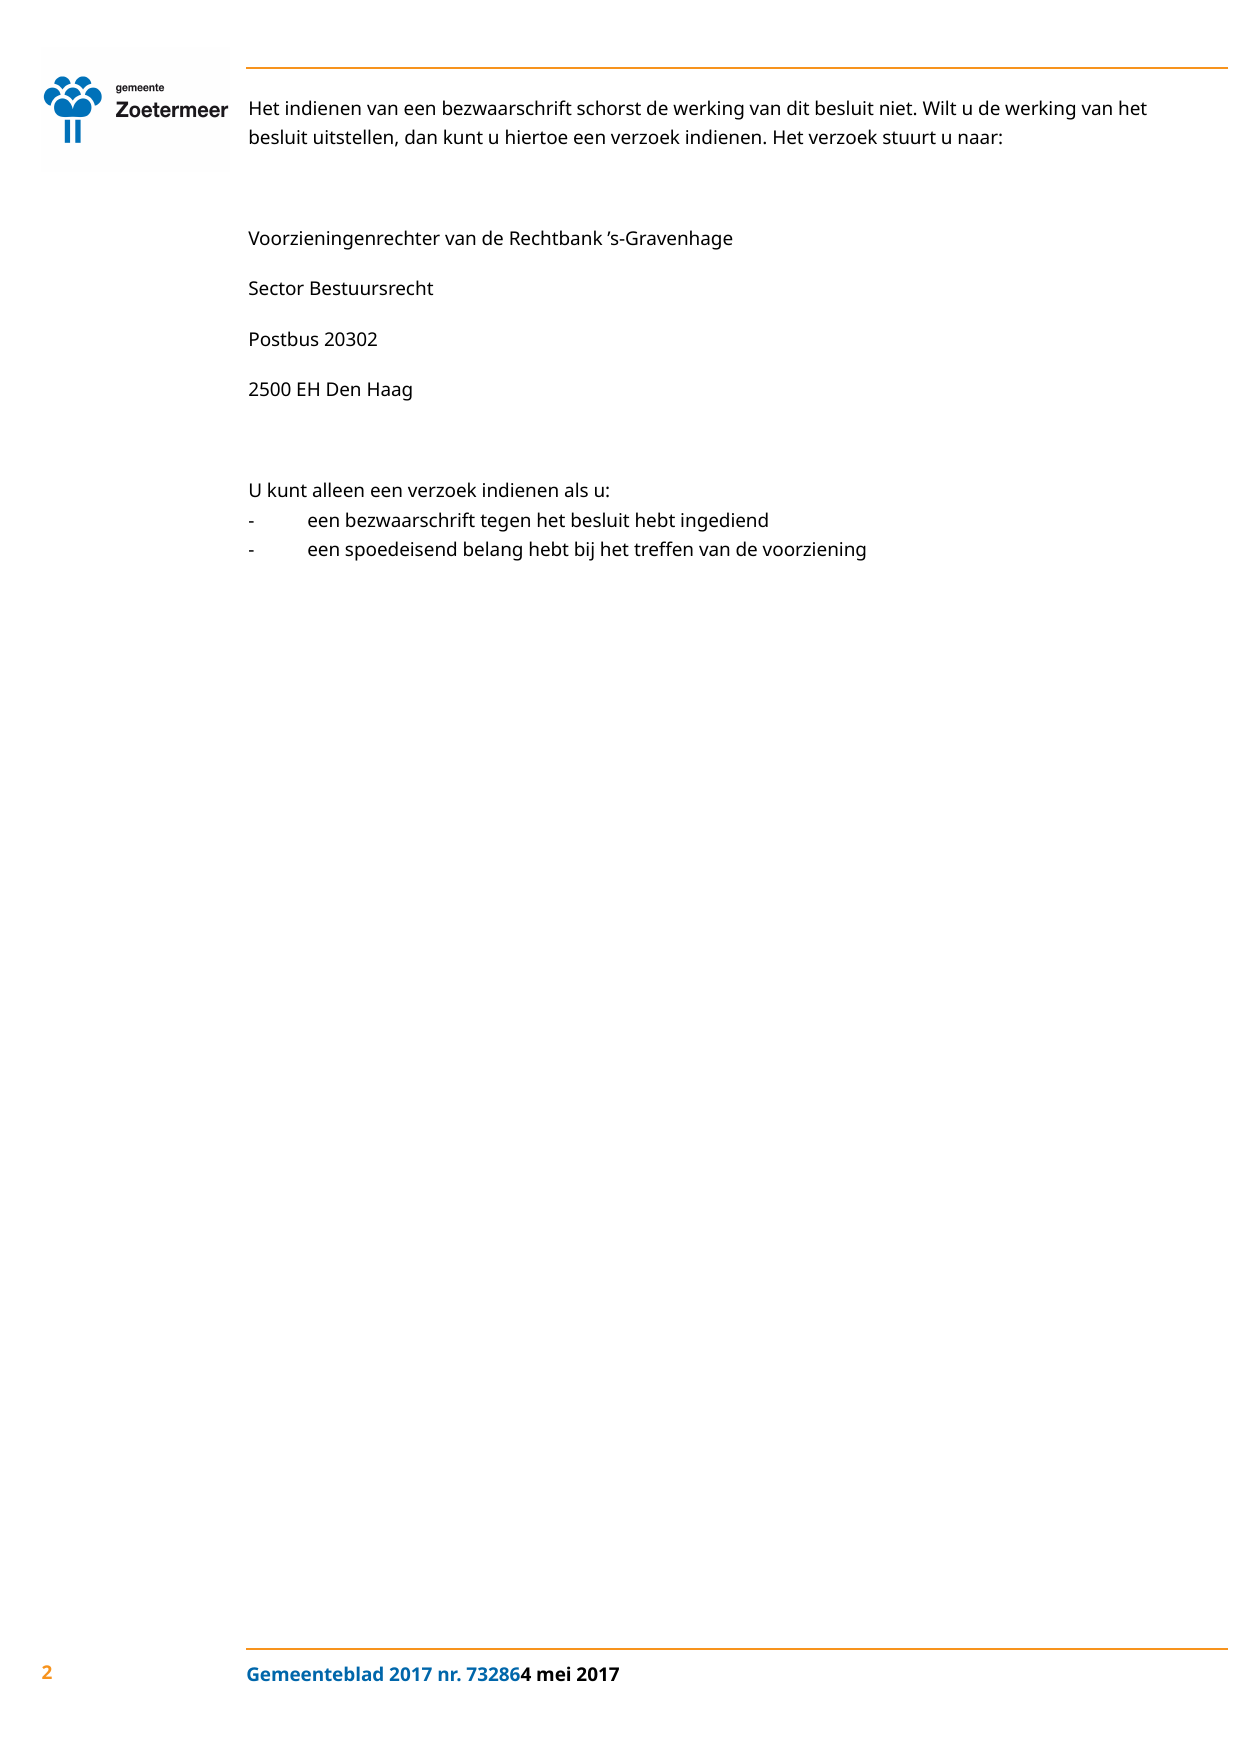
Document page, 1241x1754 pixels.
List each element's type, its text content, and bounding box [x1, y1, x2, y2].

list een bezwaarschrift tegen het besluit hebt ingediend [248, 507, 1152, 533]
picture [41, 47, 231, 172]
list een spoedeisend belang hebt bij het treffen van de voorziening [248, 536, 1152, 562]
text U kunt alleen een verzoek indienen als u: [248, 477, 1152, 503]
text Het indienen van een bezwaarschrift schorst de werking van dit besluit niet. Wilt u de werking van het besluit uitstellen, dan kunt u hiertoe een verzoek indienen. Het verzoek stuurt u naar: [248, 95, 1152, 150]
text 2500 EH Den Haag [248, 376, 1152, 402]
text Sector Bestuursrecht [248, 276, 1152, 301]
text Voorzieningenrechter van de Rechtbank ’s-Gravenhage [248, 225, 1152, 251]
text Postbus 20302 [248, 326, 1152, 352]
